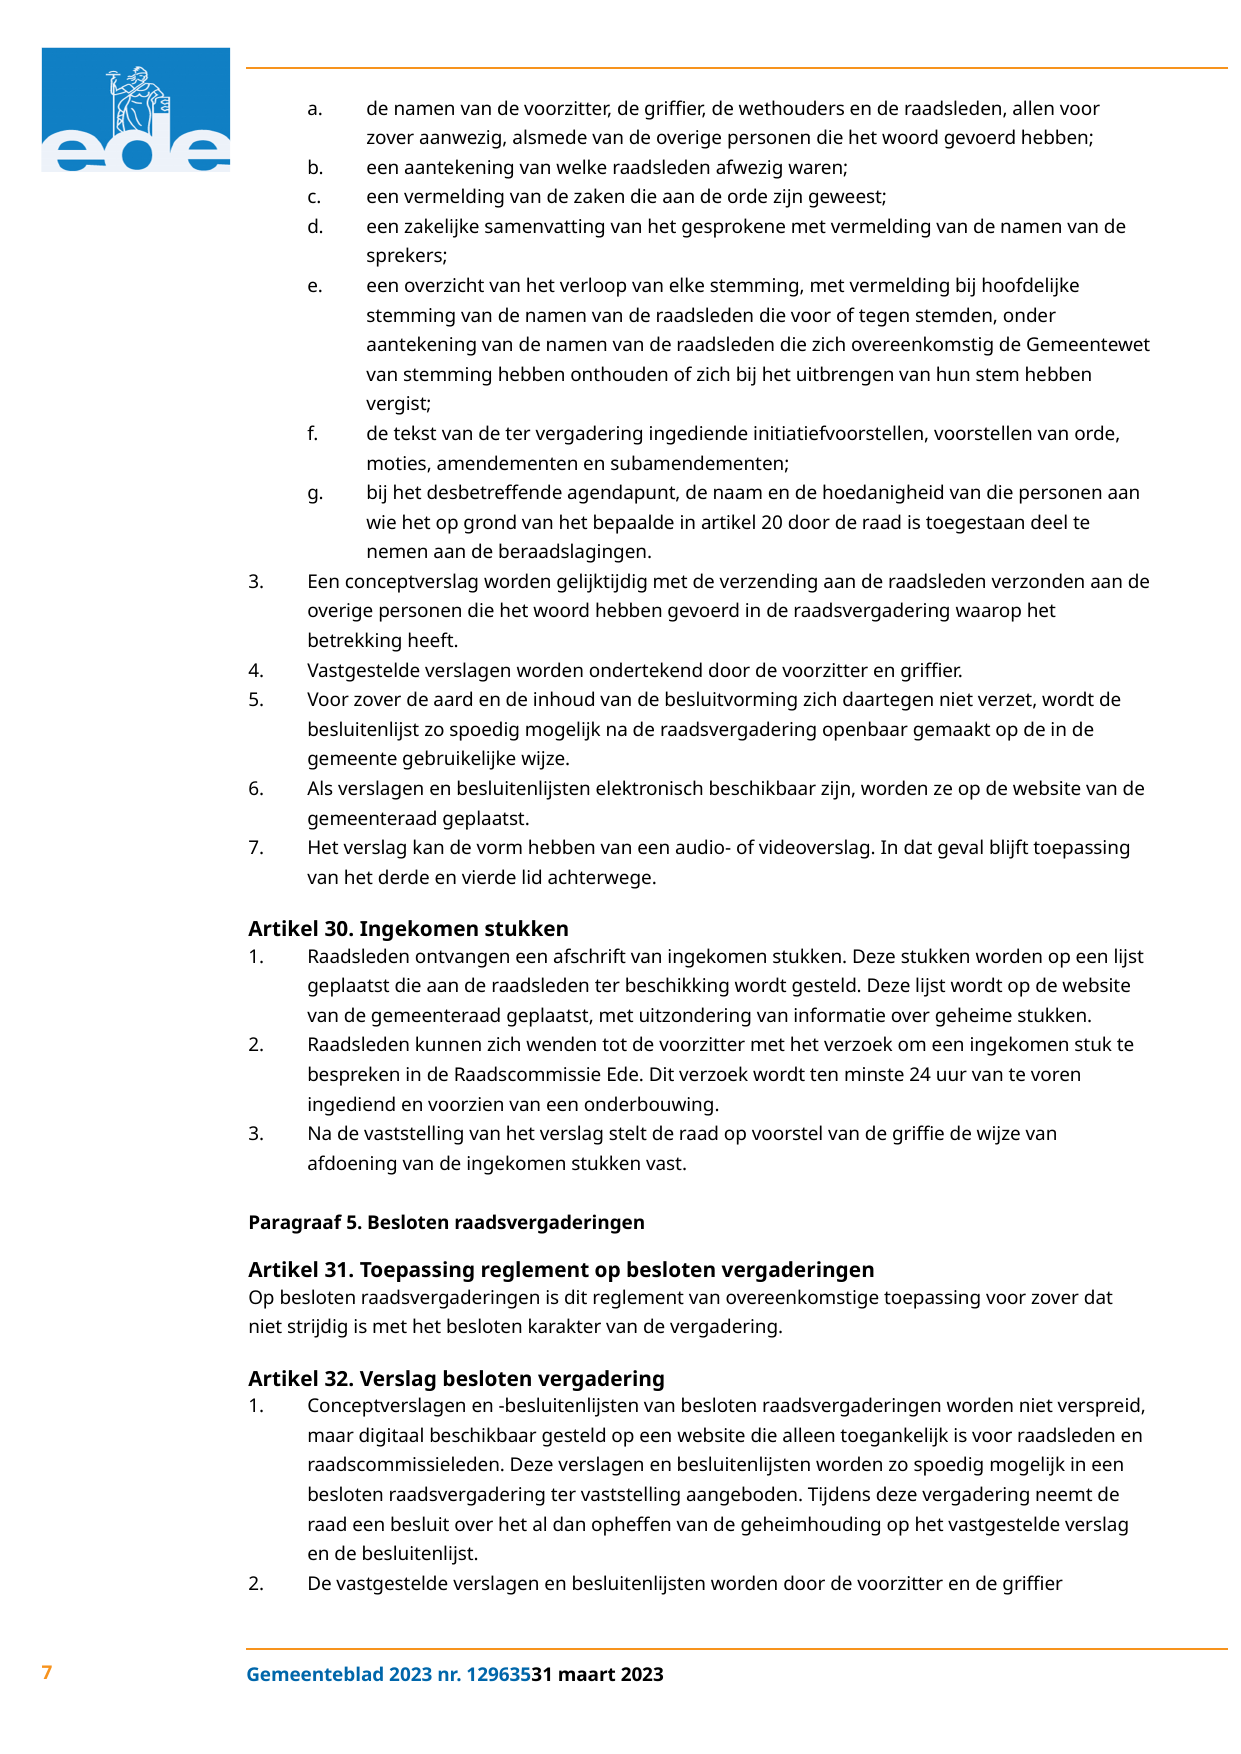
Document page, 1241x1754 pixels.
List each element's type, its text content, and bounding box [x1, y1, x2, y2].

text Op besloten raadsvergaderingen is dit reglement van overeenkomstige toepassing voor zover dat niet strijdig is met het besloten karakter van de vergadering. [248, 1284, 1152, 1339]
picture [41, 47, 231, 172]
text Artikel 30. Ingekomen stukken [248, 914, 1152, 943]
list Raadsleden kunnen zich wenden tot de voorzitter met het verzoek om een ingekomen stuk te bespreken in de Raadscommissie Ede. Dit verzoek wordt ten minste 24 uur van te voren ingediend en voorzien van een onderbouwing. [248, 1032, 1152, 1116]
text Paragraaf 5. Besloten raadsvergaderingen [248, 1209, 1152, 1235]
text Artikel 31. Toepassing reglement op besloten vergaderingen [248, 1256, 1152, 1284]
text Artikel 32. Verslag besloten vergadering [248, 1364, 1152, 1392]
list bij het desbetreffende agendapunt, de naam en de hoedanigheid van die personen aan wie het op grond van het bepaalde in artikel 20 door de raad is toegestaan deel te nemen aan de beraadslagingen. [307, 479, 1152, 564]
list Na de vaststelling van het verslag stelt de raad op voorstel van de griffie de wijze van afdoening van de ingekomen stukken vast. [248, 1120, 1152, 1176]
list Een conceptverslag worden gelijktijdig met de verzending aan de raadsleden verzonden aan de overige personen die het woord hebben gevoerd in de raadsvergadering waarop het betrekking heeft. [248, 568, 1152, 653]
list een overzicht van het verloop van elke stemming, met vermelding bij hoofdelijke stemming van de namen van de raadsleden die voor of tegen stemden, onder aantekening van de namen van de raadsleden die zich overeenkomstig de Gemeentewet van stemming hebben onthouden of zich bij het uitbrengen van hun stem hebben vergist; [307, 272, 1152, 416]
list een zakelijke samenvatting van het gesprokene met vermelding van de namen van de sprekers; [307, 213, 1152, 268]
list Vastgestelde verslagen worden ondertekend door de voorzitter en griffier. [248, 657, 1152, 683]
list Voor zover de aard en de inhoud van de besluitvorming zich daartegen niet verzet, wordt de besluitenlijst zo spoedig mogelijk na de raadsvergadering openbaar gemaakt op de in de gemeente gebruikelijke wijze. [248, 686, 1152, 771]
list Raadsleden ontvangen een afschrift van ingekomen stukken. Deze stukken worden op een lijst geplaatst die aan de raadsleden ter beschikking wordt gesteld. Deze lijst wordt op de website van de gemeenteraad geplaatst, met uitzondering van informatie over geheime stukken. [248, 943, 1152, 1028]
list een vermelding van de zaken die aan de orde zijn geweest; [307, 183, 1152, 209]
list Conceptverslagen en -besluitenlijsten van besloten raadsvergaderingen worden niet verspreid, maar digitaal beschikbaar gesteld op een website die alleen toegankelijk is voor raadsleden en raadscommissieleden. Deze verslagen en besluitenlijsten worden zo spoedig mogelijk in een besloten raadsvergadering ter vaststelling aangeboden. Tijdens deze vergadering neemt de raad een besluit over het al dan opheffen van de geheimhouding op het vastgestelde verslag en de besluitenlijst. [248, 1392, 1152, 1566]
list de tekst van de ter vergadering ingediende initiatiefvoorstellen, voorstellen van orde, moties, amendementen en subamendementen; [307, 420, 1152, 476]
list De vastgestelde verslagen en besluitenlijsten worden door de voorzitter en de griffier [248, 1570, 1152, 1596]
list Als verslagen en besluitenlijsten elektronisch beschikbaar zijn, worden ze op de website van de gemeenteraad geplaatst. [248, 775, 1152, 831]
list een aantekening van welke raadsleden afwezig waren; [307, 154, 1152, 180]
list Het verslag kan de vorm hebben van een audio- of videoverslag. In dat geval blijft toepassing van het derde en vierde lid achterwege. [248, 834, 1152, 890]
list de namen van de voorzitter, de griffier, de wethouders en de raadsleden, allen voor zover aanwezig, alsmede van de overige personen die het woord gevoerd hebben; [307, 95, 1152, 150]
